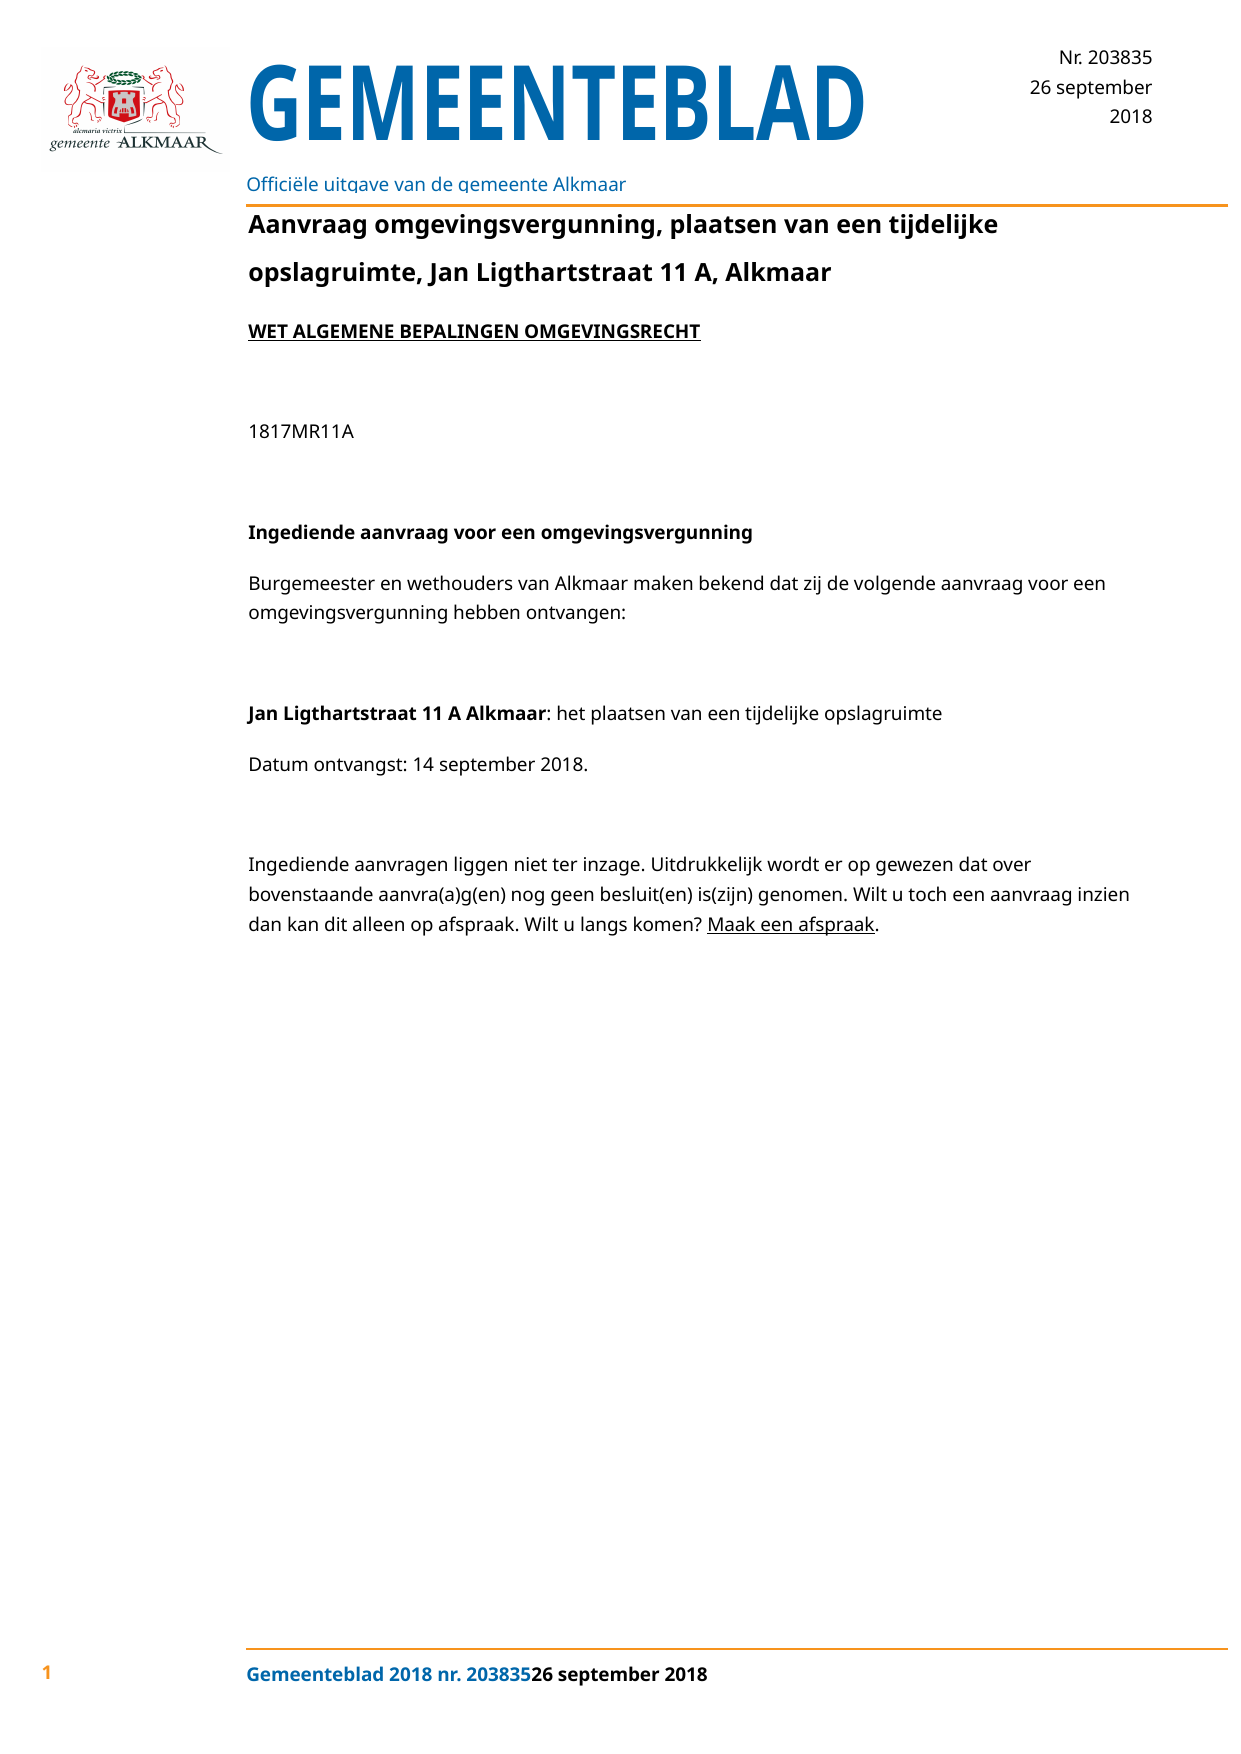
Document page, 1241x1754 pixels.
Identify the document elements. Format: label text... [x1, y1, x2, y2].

text Aanvraag omgevingsvergunning, plaatsen van een tijdelijke opslagruimte, Jan Ligthartstraat 11 A, Alkmaar [248, 207, 1152, 288]
text Ingediende aanvraag voor een omgevingsvergunning [248, 519, 1152, 545]
text Ingediende aanvragen liggen niet ter inzage. Uitdrukkelijk wordt er op gewezen dat over bovenstaande aanvra(a)g(en) nog geen besluit(en) is(zijn) genomen. Wilt u toch een aanvraag inzien dan kan dit alleen op afspraak. Wilt u langs komen? Maak een afspraak. [248, 852, 1152, 937]
text 1817MR11A [248, 419, 1152, 444]
picture [41, 47, 231, 172]
text Burgemeester en wethouders van Alkmaar maken bekend dat zij de volgende aanvraag voor een omgevingsvergunning hebben ontvangen: [248, 570, 1152, 625]
text WET ALGEMENE BEPALINGEN OMGEVINGSRECHT [248, 318, 1152, 344]
text Datum ontvangst: 14 september 2018. [248, 751, 1152, 777]
text Jan Ligthartstraat 11 A Alkmaar: het plaatsen van een tijdelijke opslagruimte [248, 700, 1152, 726]
